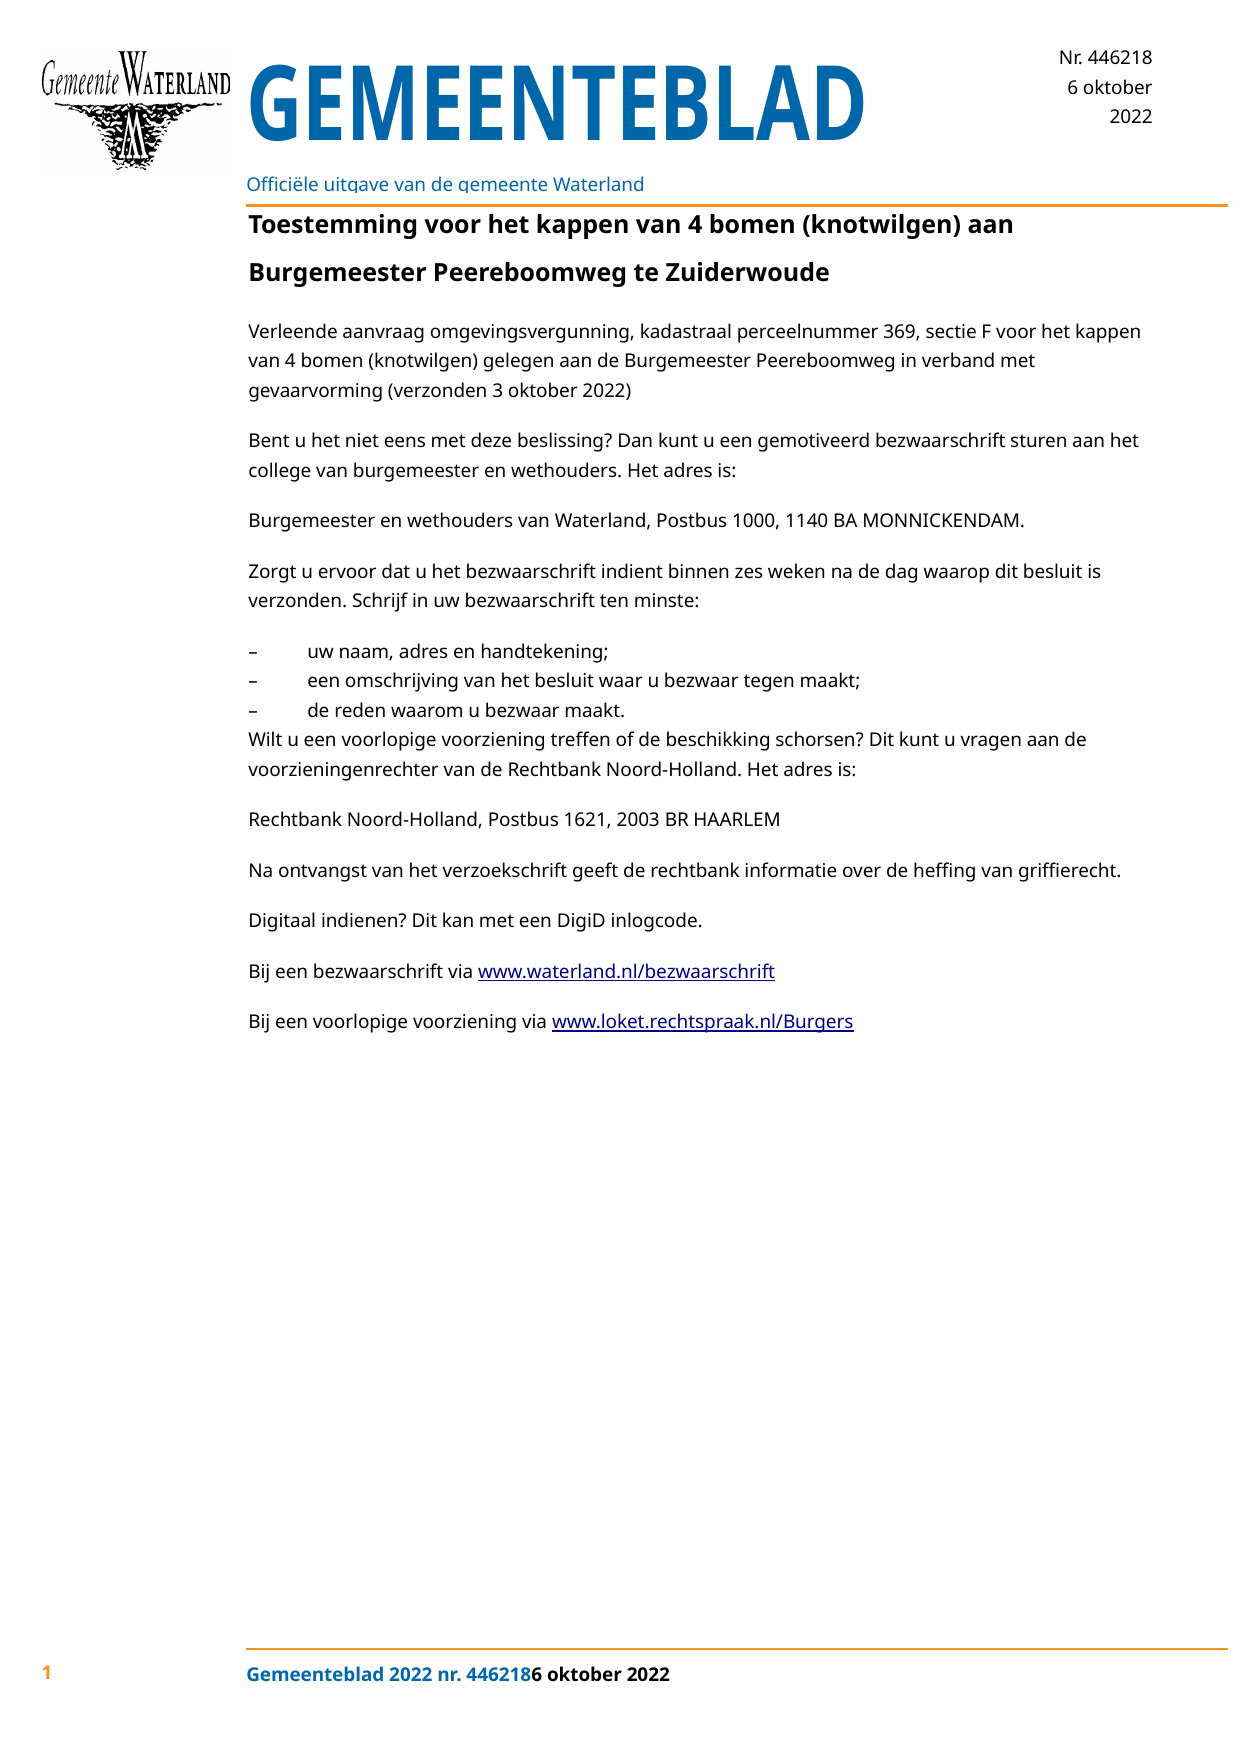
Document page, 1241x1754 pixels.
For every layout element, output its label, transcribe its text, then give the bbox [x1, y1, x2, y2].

list een omschrijving van het besluit waar u bezwaar tegen maakt; [248, 667, 1152, 693]
text Digitaal indienen? Dit kan met een DigiD inlogcode. [248, 907, 1152, 933]
text Bij een voorlopige voorziening via www.loket.rechtspraak.nl/Burgers [248, 1008, 1152, 1034]
text Burgemeester en wethouders van Waterland, Postbus 1000, 1140 BA MONNICKENDAM. [248, 507, 1152, 533]
text Toestemming voor het kappen van 4 bomen (knotwilgen) aan Burgemeester Peereboomweg te Zuiderwoude [248, 207, 1152, 288]
picture [41, 47, 231, 172]
text Na ontvangst van het verzoekschrift geeft de rechtbank informatie over de heffing van griffierecht. [248, 857, 1152, 883]
text Rechtbank Noord-Holland, Postbus 1621, 2003 BR HAARLEM [248, 807, 1152, 832]
text Wilt u een voorlopige voorziening treffen of de beschikking schorsen? Dit kunt u vragen aan de voorzieningenrechter van de Rechtbank Noord-Holland. Het adres is: [248, 727, 1152, 782]
text Zorgt u ervoor dat u het bezwaarschrift indient binnen zes weken na de dag waarop dit besluit is verzonden. Schrijf in uw bezwaarschrift ten minste: [248, 558, 1152, 613]
text Verleende aanvraag omgevingsvergunning, kadastraal perceelnummer 369, sectie F voor het kappen van 4 bomen (knotwilgen) gelegen aan de Burgemeester Peereboomweg in verband met gevaarvorming (verzonden 3 oktober 2022) [248, 318, 1152, 403]
list uw naam, adres en handtekening; [248, 638, 1152, 664]
text Bent u het niet eens met deze beslissing? Dan kunt u een gemotiveerd bezwaarschrift sturen aan het college van burgemeester en wethouders. Het adres is: [248, 427, 1152, 483]
text Bij een bezwaarschrift via www.waterland.nl/bezwaarschrift [248, 958, 1152, 984]
list de reden waarom u bezwaar maakt. [248, 697, 1152, 723]
